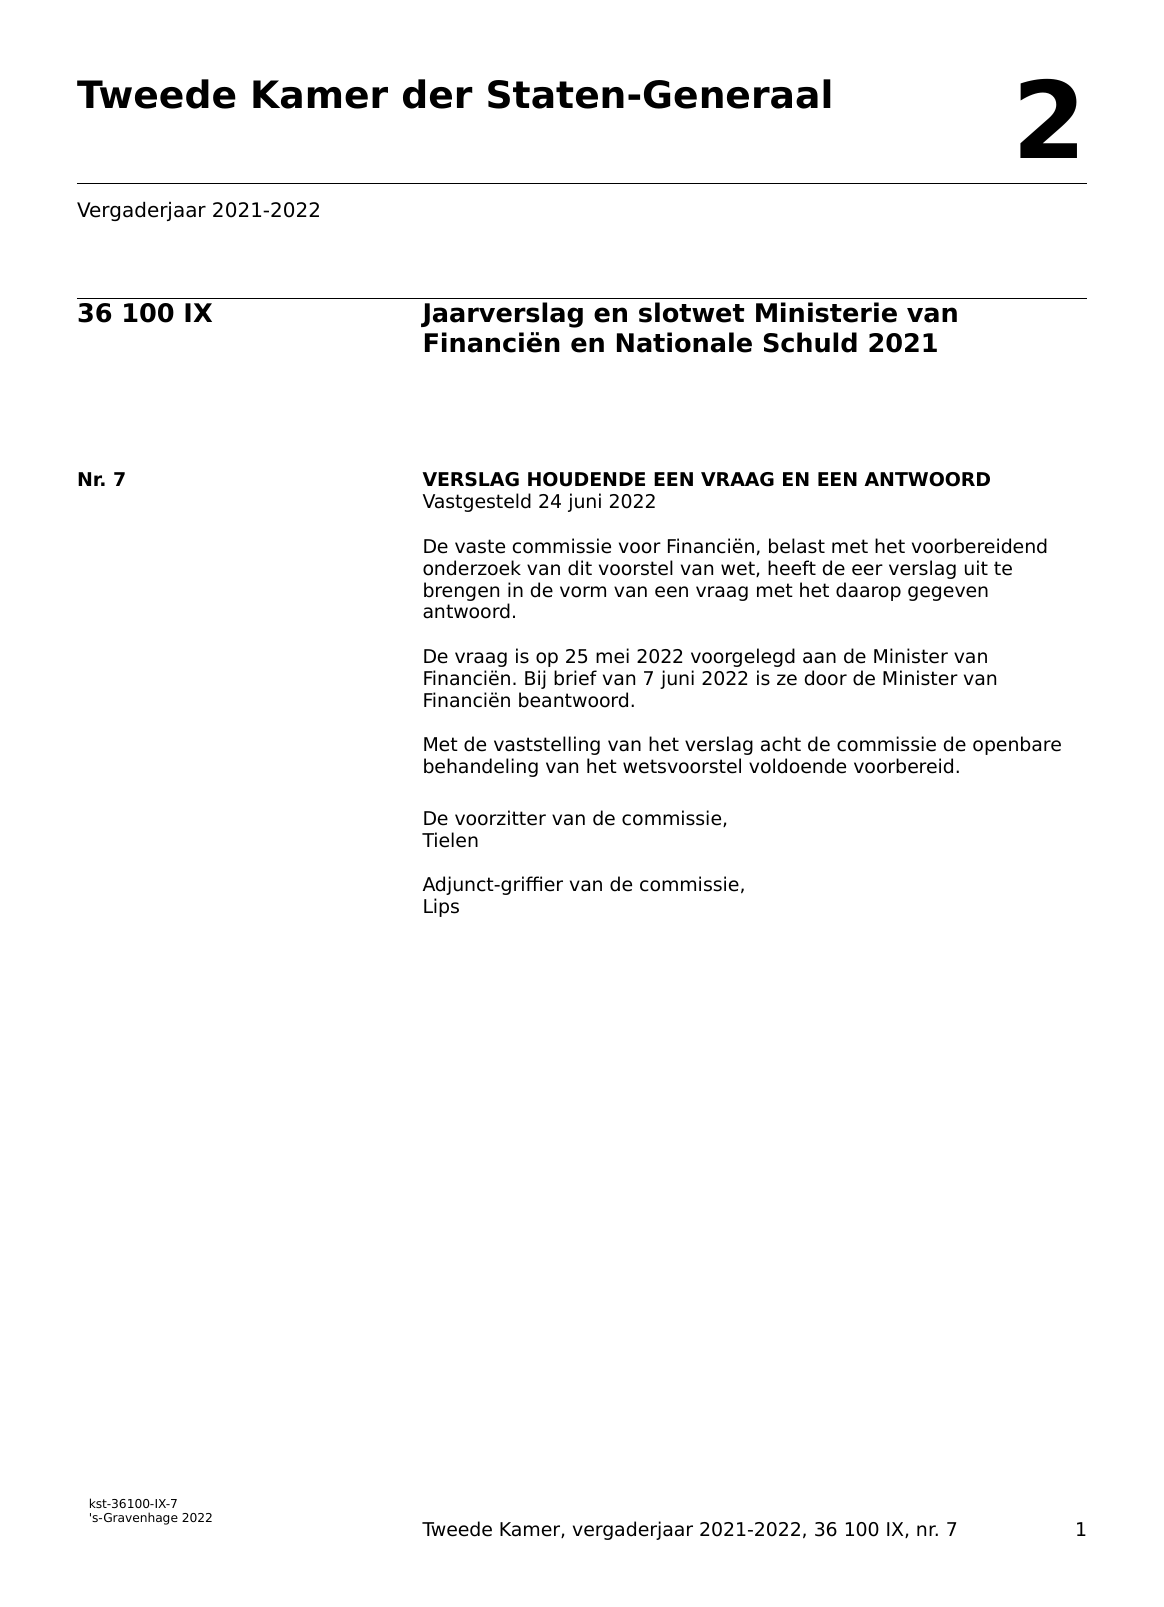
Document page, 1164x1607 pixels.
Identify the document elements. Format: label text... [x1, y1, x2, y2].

text De voorzitter van de commissie, Tielen [422, 808, 1087, 852]
text Met de vaststelling van het verslag acht de commissie de openbare behandeling van het wetsvoorstel voldoende voorbereid. [422, 734, 1087, 778]
table_header 2 [886, 59, 1087, 183]
text 's-Gravenhage 2022 [88, 1511, 323, 1525]
text kst-36100-IX-7 [88, 1497, 323, 1511]
subtitle 36 100 IX Jaarverslag en slotwet Ministerie van Financiën en Nationale Schuld 2021 [77, 299, 1087, 358]
subtitle Nr. 7 VERSLAG HOUDENDE EEN VRAAG EN EEN ANTWOORD [77, 469, 1087, 491]
text De vraag is op 25 mei 2022 voorgelegd aan de Minister van Financiën. Bij brief van 7 juni 2022 is ze door de Minister van Financiën beantwoord. [422, 646, 1087, 712]
text De vaste commissie voor Financiën, belast met het voorbereidend onderzoek van dit voorstel van wet, heeft de eer verslag uit te brengen in de vorm van een vraag met het daarop gegeven antwoord. [422, 536, 1087, 623]
table_cell Vergaderjaar 2021-2022 [77, 184, 1087, 298]
text Adjunct-griffier van de commissie, Lips [422, 874, 1087, 918]
table_header Tweede Kamer der Staten-Generaal [77, 59, 886, 183]
text Vastgesteld 24 juni 2022 [422, 491, 1087, 513]
